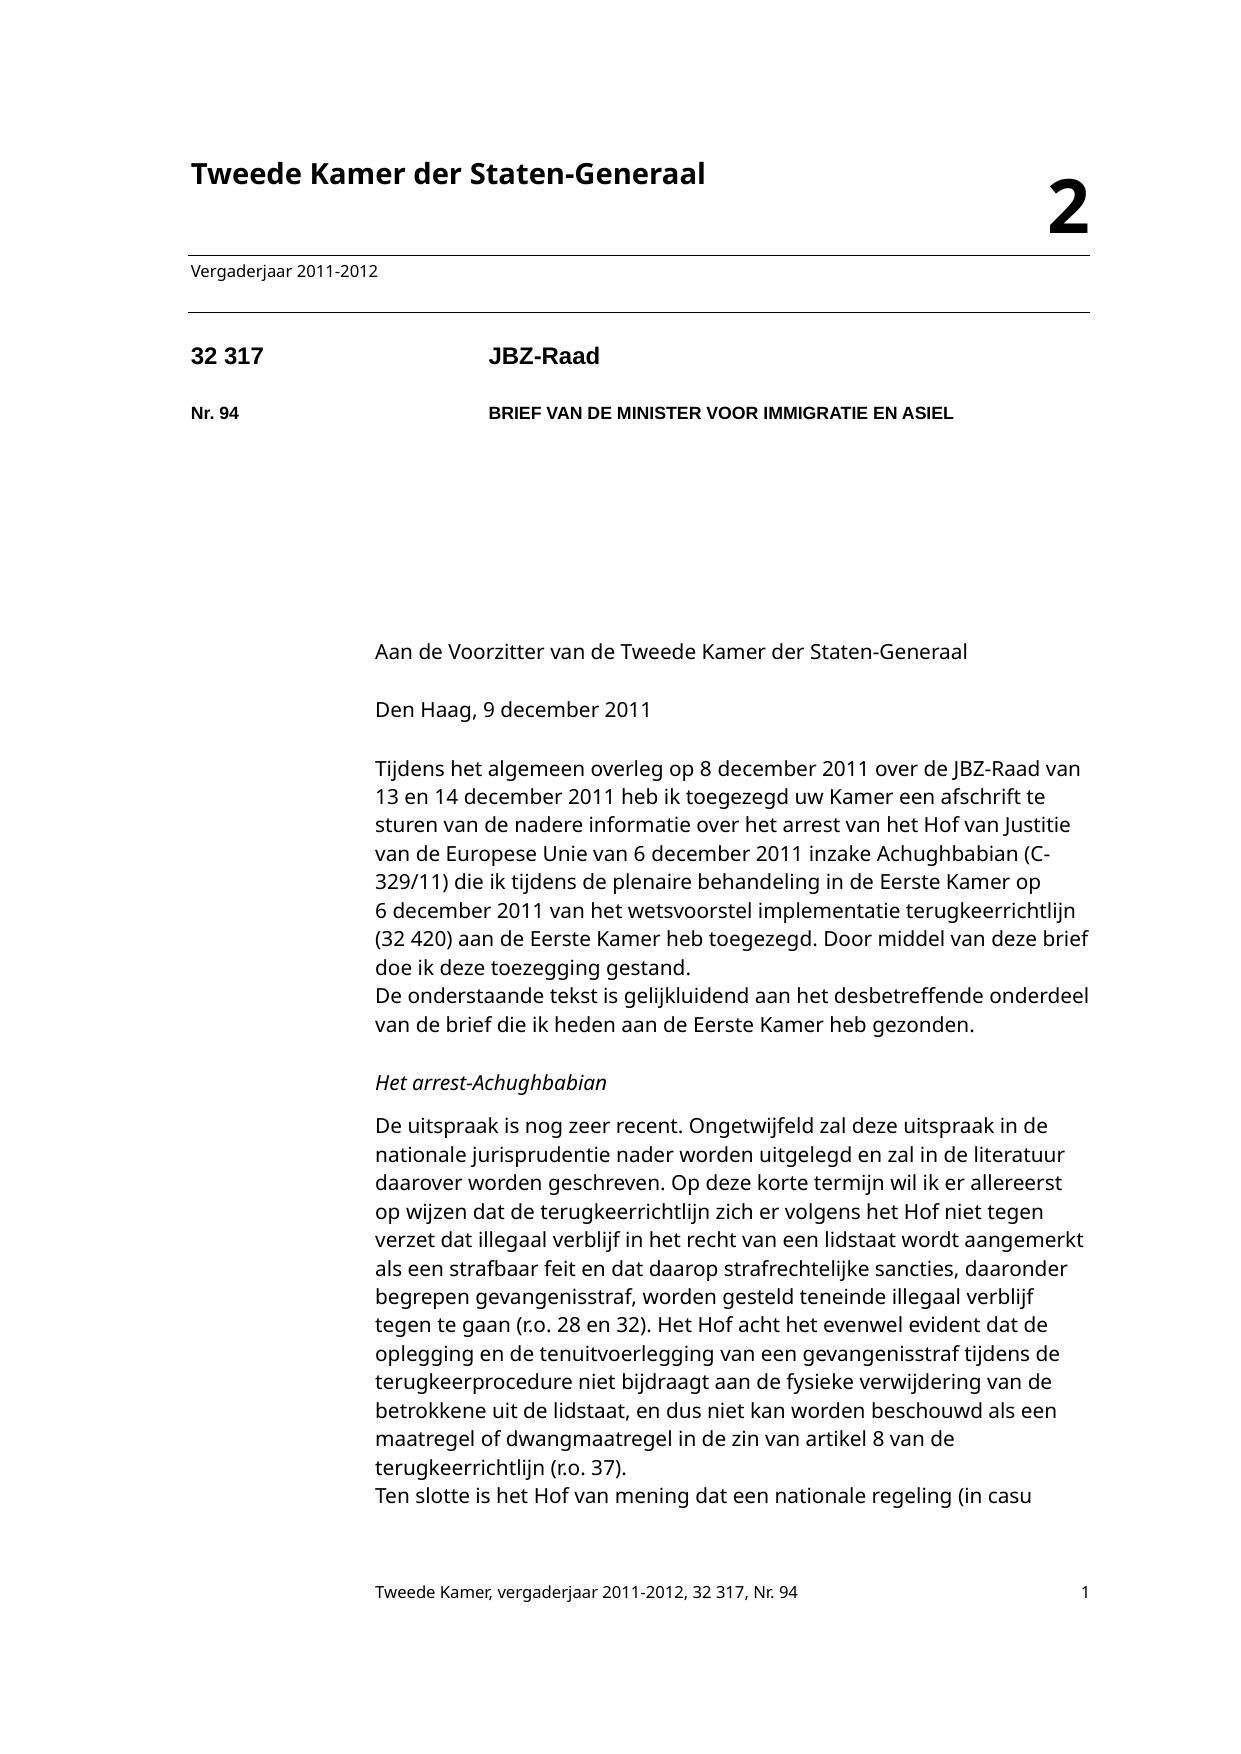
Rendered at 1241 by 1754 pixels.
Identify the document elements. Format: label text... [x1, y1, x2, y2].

text De onderstaande tekst is gelijkluidend aan het desbetreffende onderdeel van de brief die ik heden aan de Eerste Kamer heb gezonden. [375, 981, 1090, 1038]
table_cell JBZ-Raad [485, 339, 1090, 399]
text Den Haag, 9 december 2011 [375, 695, 1090, 724]
table_cell [485, 313, 1090, 339]
table_cell Nr. 94 [188, 399, 485, 518]
table_cell 32 317 [188, 339, 485, 399]
text Ten slotte is het Hof van mening dat een nationale regeling (in casu [375, 1481, 1090, 1510]
table_cell [485, 256, 1090, 312]
table_cell [188, 313, 485, 339]
table_cell Vergaderjaar 2011-2012 [188, 256, 485, 312]
text Tijdens het algemeen overleg op 8 december 2011 over de JBZ-Raad van 13 en 14 december 2011 heb ik toegezegd uw Kamer een afschrift te sturen van de nadere informatie over het arrest van het Hof van Justitie van de Europese Unie van 6 december 2011 inzake Achughbabian (C-329/11) die ik tijdens de plenaire behandeling in de Eerste Kamer op 6 december 2011 van het wetsvoorstel implementatie terugkeerrichtlijn (32 420) aan de Eerste Kamer heb toegezegd. Door middel van deze brief doe ik deze toezegging gestand. [375, 754, 1090, 981]
table_header Tweede Kamer der Staten-Generaal [188, 150, 909, 255]
table_cell BRIEF VAN DE MINISTER VOOR IMMIGRATIE EN ASIEL [485, 399, 1090, 518]
text Het arrest-Achughbabian [375, 1068, 1090, 1097]
text De uitspraak is nog zeer recent. Ongetwijfeld zal deze uitspraak in de nationale jurisprudentie nader worden uitgelegd en zal in de literatuur daarover worden geschreven. Op deze korte termijn wil ik er allereerst op wijzen dat de terugkeerrichtlijn zich er volgens het Hof niet tegen verzet dat illegaal verblijf in het recht van een lidstaat wordt aangemerkt als een strafbaar feit en dat daarop strafrechtelijke sancties, daaronder begrepen gevangenisstraf, worden gesteld teneinde illegaal verblijf tegen te gaan (r.o. 28 en 32). Het Hof acht het evenwel evident dat de oplegging en de tenuitvoerlegging van een gevangenisstraf tijdens de terugkeerprocedure niet bijdraagt aan de fysieke verwijdering van de betrokkene uit de lidstaat, en dus niet kan worden beschouwd als een maatregel of dwangmaatregel in de zin van artikel 8 van de terugkeerrichtlijn (r.o. 37). [375, 1112, 1090, 1481]
text Aan de Voorzitter van de Tweede Kamer der Staten-Generaal [375, 637, 1090, 665]
table_header 2 [910, 150, 1090, 255]
